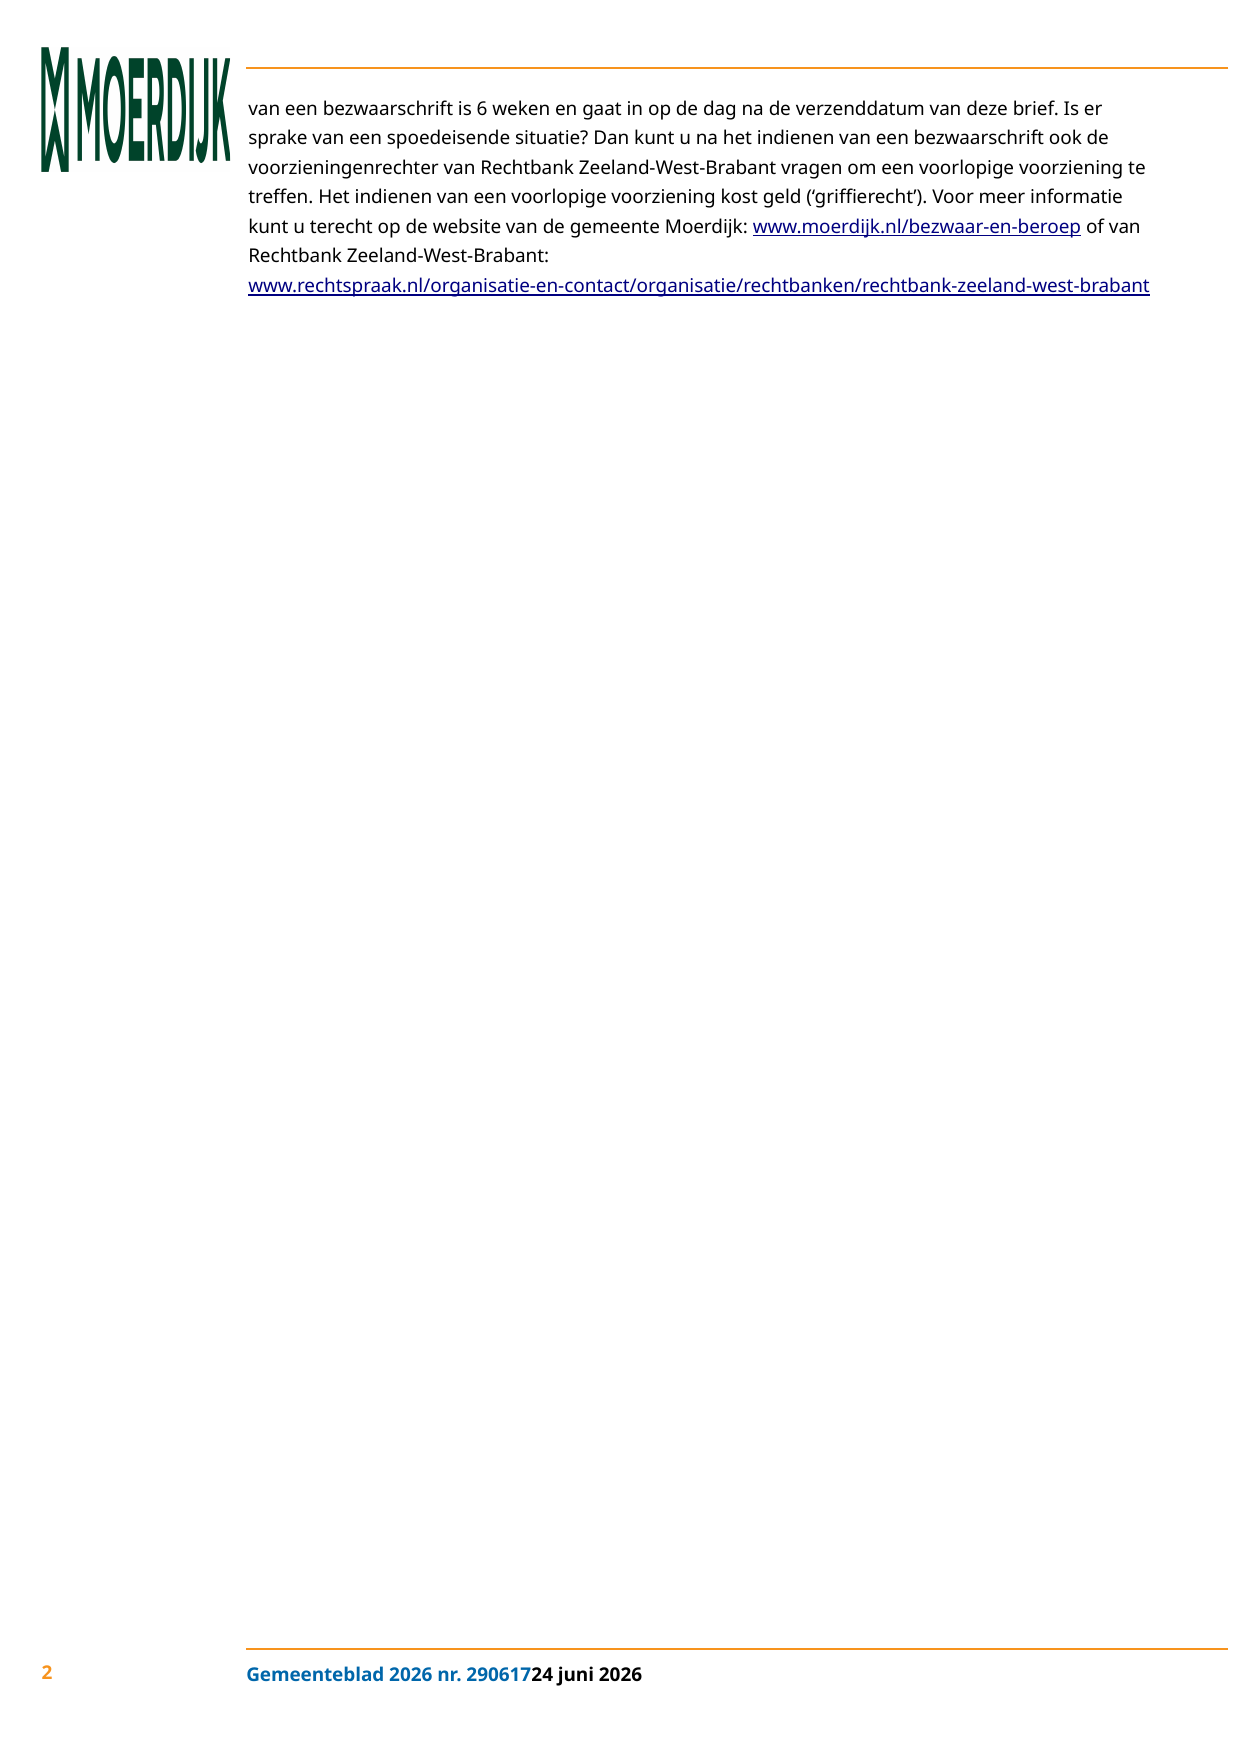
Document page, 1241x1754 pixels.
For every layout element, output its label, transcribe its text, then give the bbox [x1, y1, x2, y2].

text van een bezwaarschrift is 6 weken en gaat in op de dag na de verzenddatum van deze brief. Is er sprake van een spoedeisende situatie? Dan kunt u na het indienen van een bezwaarschrift ook de voorzieningenrechter van Rechtbank Zeeland-West-Brabant vragen om een voorlopige voorziening te treffen. Het indienen van een voorlopige voorziening kost geld (‘griffierecht’). Voor meer informatie kunt u terecht op de website van de gemeente Moerdijk: www.moerdijk.nl/bezwaar-en-beroep of van Rechtbank Zeeland-West-Brabant: www.rechtspraak.nl/organisatie-en-contact/organisatie/rechtbanken/rechtbank-zeeland-west-brabant [248, 95, 1152, 298]
picture [41, 47, 231, 172]
